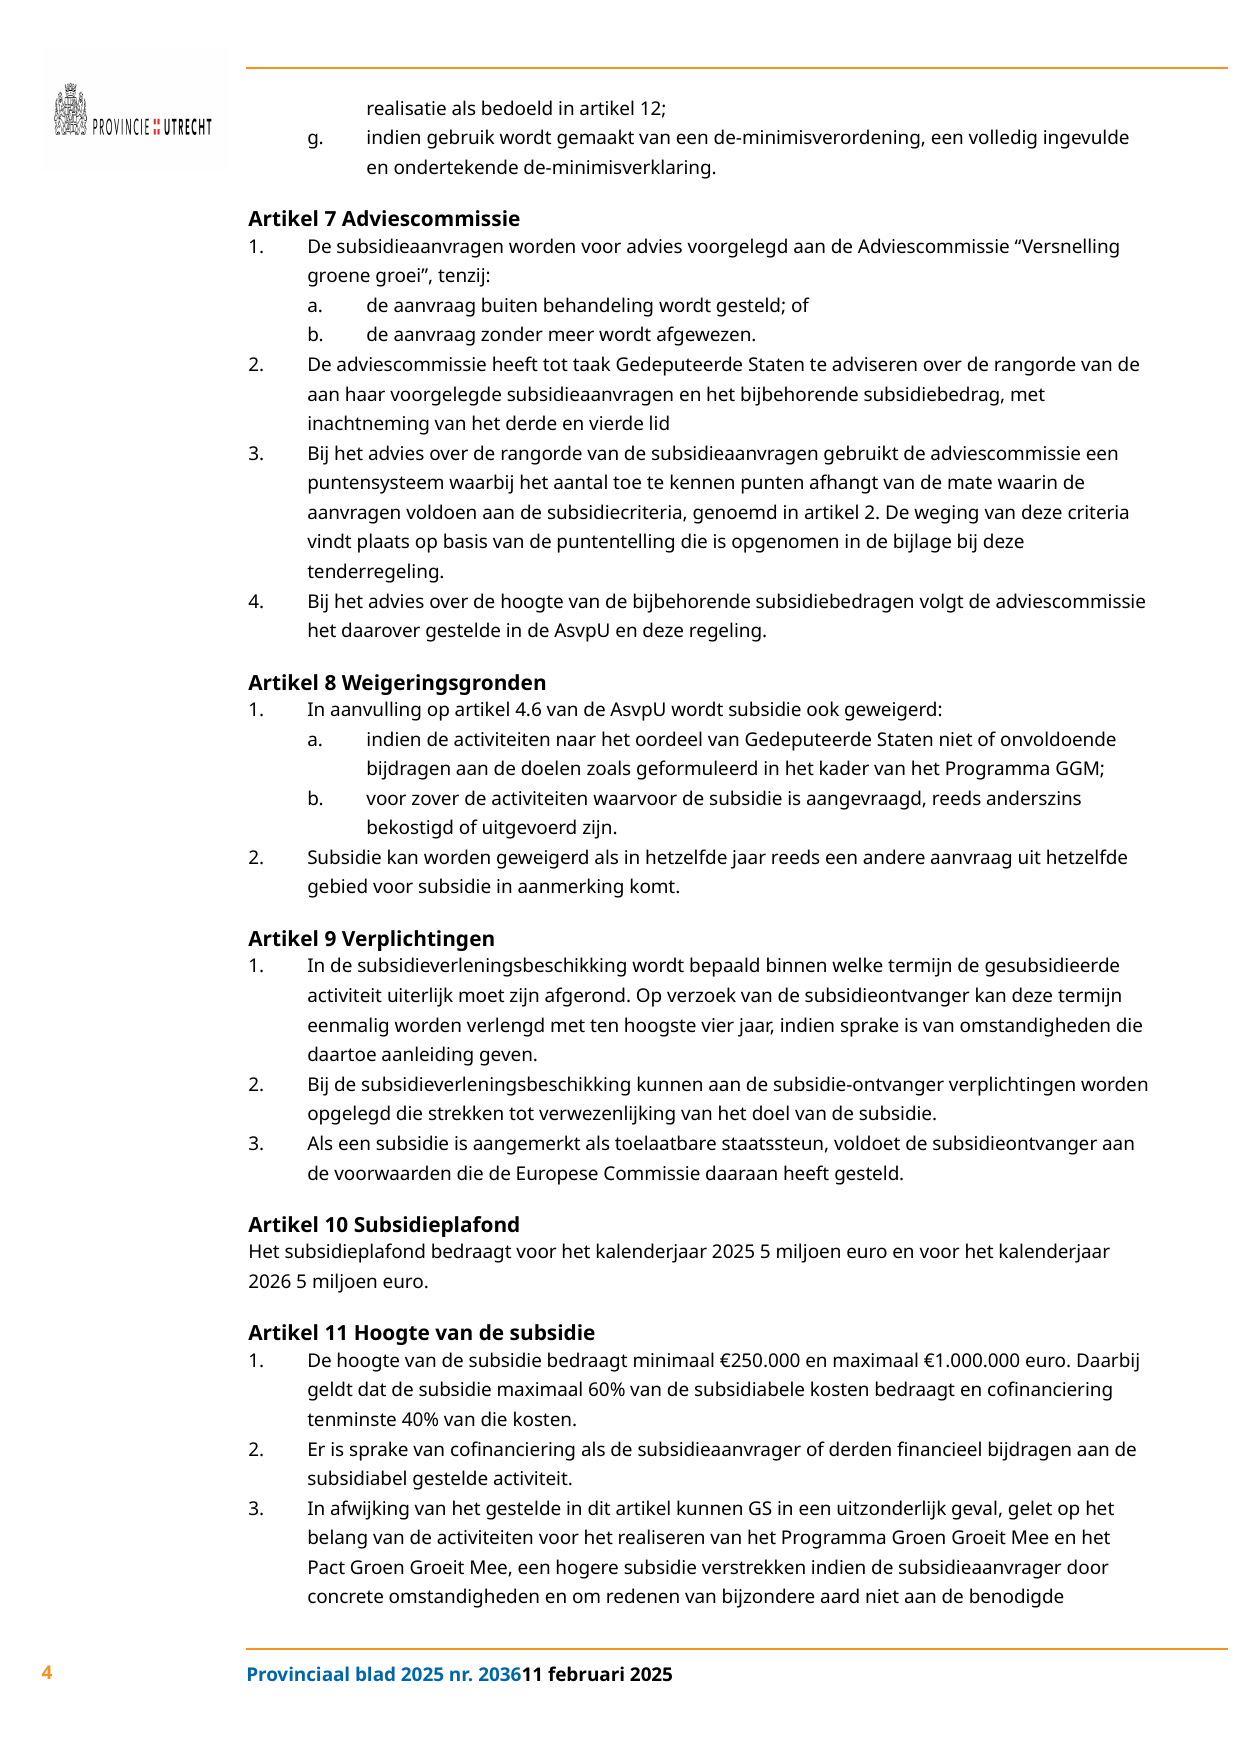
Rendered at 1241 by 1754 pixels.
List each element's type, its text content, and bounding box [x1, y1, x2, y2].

list de aanvraag buiten behandeling wordt gesteld; of [307, 292, 1152, 318]
text Het subsidieplafond bedraagt voor het kalenderjaar 2025 5 miljoen euro en voor het kalenderjaar 2026 5 miljoen euro. [248, 1238, 1152, 1294]
list indien gebruik wordt gemaakt van een de-minimisverordening, een volledig ingevulde en ondertekende de-minimisverklaring. [307, 124, 1152, 180]
list In aanvulling op artikel 4.6 van de AsvpU wordt subsidie ook geweigerd: [248, 696, 1152, 722]
text Artikel 11 Hoogte van de subsidie [248, 1318, 1152, 1347]
list de aanvraag zonder meer wordt afgewezen. [307, 322, 1152, 347]
text Artikel 9 Verplichtingen [248, 924, 1152, 953]
list Subsidie kan worden geweigerd als in hetzelfde jaar reeds een andere aanvraag uit hetzelfde gebied voor subsidie in aanmerking komt. [248, 844, 1152, 899]
list Bij het advies over de rangorde van de subsidieaanvragen gebruikt de adviescommissie een puntensysteem waarbij het aantal toe te kennen punten afhangt van de mate waarin de aanvragen voldoen aan de subsidiecriteria, genoemd in artikel 2. De weging van deze criteria vindt plaats op basis van de puntentelling die is opgenomen in de bijlage bij deze tenderregeling. [248, 440, 1152, 584]
list realisatie als bedoeld in artikel 12; [307, 95, 1152, 121]
list In de subsidieverleningsbeschikking wordt bepaald binnen welke termijn de gesubsidieerde activiteit uiterlijk moet zijn afgerond. Op verzoek van de subsidieontvanger kan deze termijn eenmalig worden verlengd met ten hoogste vier jaar, indien sprake is van omstandigheden die daartoe aanleiding geven. [248, 953, 1152, 1067]
picture [41, 47, 231, 172]
list voor zover de activiteiten waarvoor de subsidie is aangevraagd, reeds anderszins bekostigd of uitgevoerd zijn. [307, 785, 1152, 840]
list Er is sprake van cofinanciering als de subsidieaanvrager of derden financieel bijdragen aan de subsidiabel gestelde activiteit. [248, 1436, 1152, 1491]
list Als een subsidie is aangemerkt als toelaatbare staatssteun, voldoet de subsidieontvanger aan de voorwaarden die de Europese Commissie daaraan heeft gesteld. [248, 1130, 1152, 1185]
list Bij de subsidieverleningsbeschikking kunnen aan de subsidie-ontvanger verplichtingen worden opgelegd die strekken tot verwezenlijking van het doel van de subsidie. [248, 1071, 1152, 1126]
text Artikel 10 Subsidieplafond [248, 1210, 1152, 1238]
list indien de activiteiten naar het oordeel van Gedeputeerde Staten niet of onvoldoende bijdragen aan de doelen zoals geformuleerd in het kader van het Programma GGM; [307, 726, 1152, 781]
list Bij het advies over de hoogte van de bijbehorende subsidiebedragen volgt de adviescommissie het daarover gestelde in de AsvpU en deze regeling. [248, 588, 1152, 643]
list De subsidieaanvragen worden voor advies voorgelegd aan de Adviescommissie “Versnelling groene groei”, tenzij: [248, 233, 1152, 288]
list In afwijking van het gestelde in dit artikel kunnen GS in een uitzonderlijk geval, gelet op het belang van de activiteiten voor het realiseren van het Programma Groen Groeit Mee en het Pact Groen Groeit Mee, een hogere subsidie verstrekken indien de subsidieaanvrager door concrete omstandigheden en om redenen van bijzondere aard niet aan de benodigde [248, 1495, 1152, 1609]
list De hoogte van de subsidie bedraagt minimaal €250.000 en maximaal €1.000.000 euro. Daarbij geldt dat de subsidie maximaal 60% van de subsidiabele kosten bedraagt en cofinanciering tenminste 40% van die kosten. [248, 1347, 1152, 1432]
text Artikel 7 Adviescommissie [248, 204, 1152, 233]
text Artikel 8 Weigeringsgronden [248, 668, 1152, 696]
list De adviescommissie heeft tot taak Gedeputeerde Staten te adviseren over de rangorde van de aan haar voorgelegde subsidieaanvragen en het bijbehorende subsidiebedrag, met inachtneming van het derde en vierde lid [248, 351, 1152, 436]
